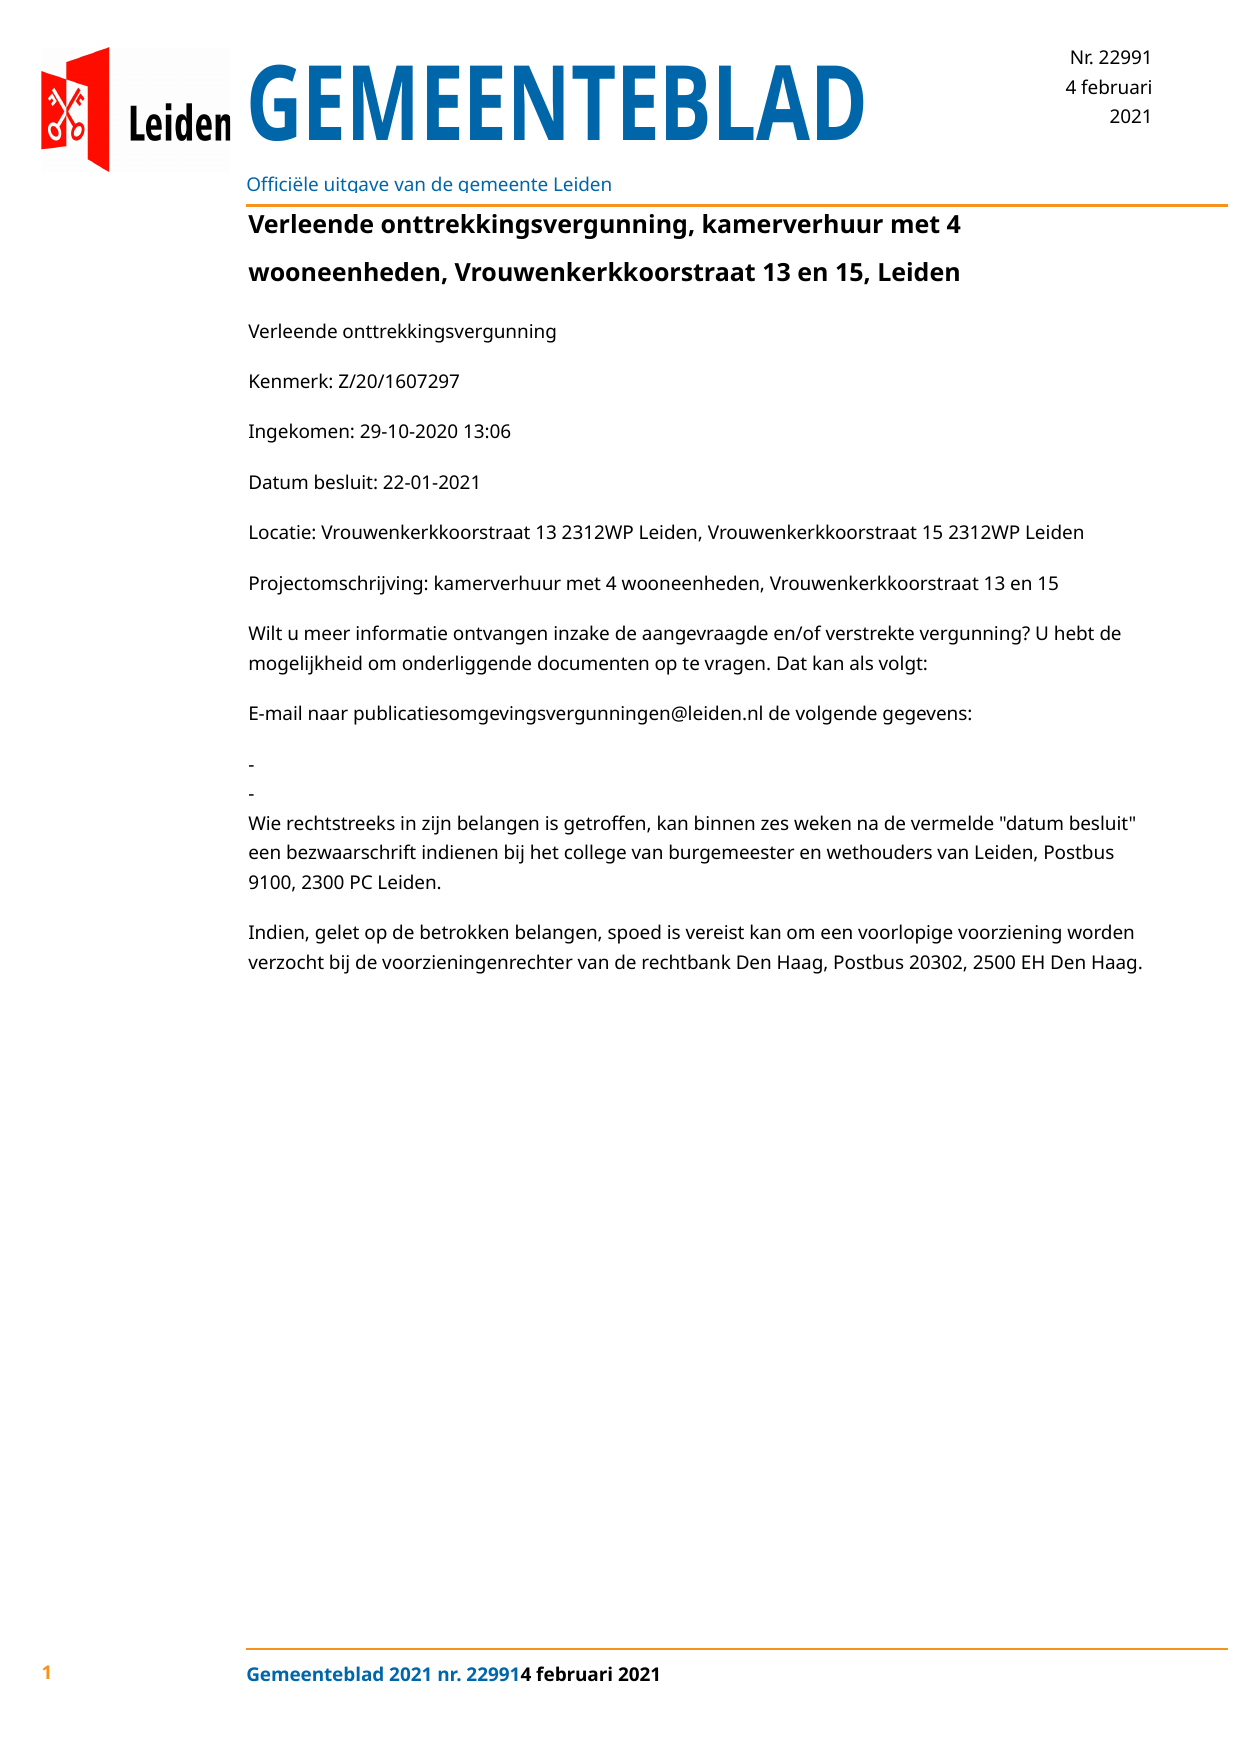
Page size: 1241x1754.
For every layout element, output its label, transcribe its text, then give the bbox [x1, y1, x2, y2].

text Indien, gelet op de betrokken belangen, spoed is vereist kan om een voorlopige voorziening worden verzocht bij de voorzieningenrechter van de rechtbank Den Haag, Postbus 20302, 2500 EH Den Haag. [248, 919, 1152, 975]
text Datum besluit: 22-01-2021 [248, 469, 1152, 495]
text Projectomschrijving: kamerverhuur met 4 wooneenheden, Vrouwenkerkkoorstraat 13 en 15 [248, 570, 1152, 596]
text Verleende onttrekkingsvergunning, kamerverhuur met 4 wooneenheden, Vrouwenkerkkoorstraat 13 en 15, Leiden [248, 207, 1152, 288]
text Locatie: Vrouwenkerkkoorstraat 13 2312WP Leiden, Vrouwenkerkkoorstraat 15 2312WP Leiden [248, 519, 1152, 545]
text Ingekomen: 29-10-2020 13:06 [248, 419, 1152, 444]
text E-mail naar publicatiesomgevingsvergunningen@leiden.nl de volgende gegevens: [248, 700, 1152, 726]
text Verleende onttrekkingsvergunning [248, 318, 1152, 344]
text Wie rechtstreeks in zijn belangen is getroffen, kan binnen zes weken na de vermelde "datum besluit" een bezwaarschrift indienen bij het college van burgemeester en wethouders van Leiden, Postbus 9100, 2300 PC Leiden. [248, 810, 1152, 895]
text Wilt u meer informatie ontvangen inzake de aangevraagde en/of verstrekte vergunning? U hebt de mogelijkheid om onderliggende documenten op te vragen. Dat kan als volgt: [248, 620, 1152, 676]
picture [41, 47, 231, 172]
text Kenmerk: Z/20/1607297 [248, 368, 1152, 394]
